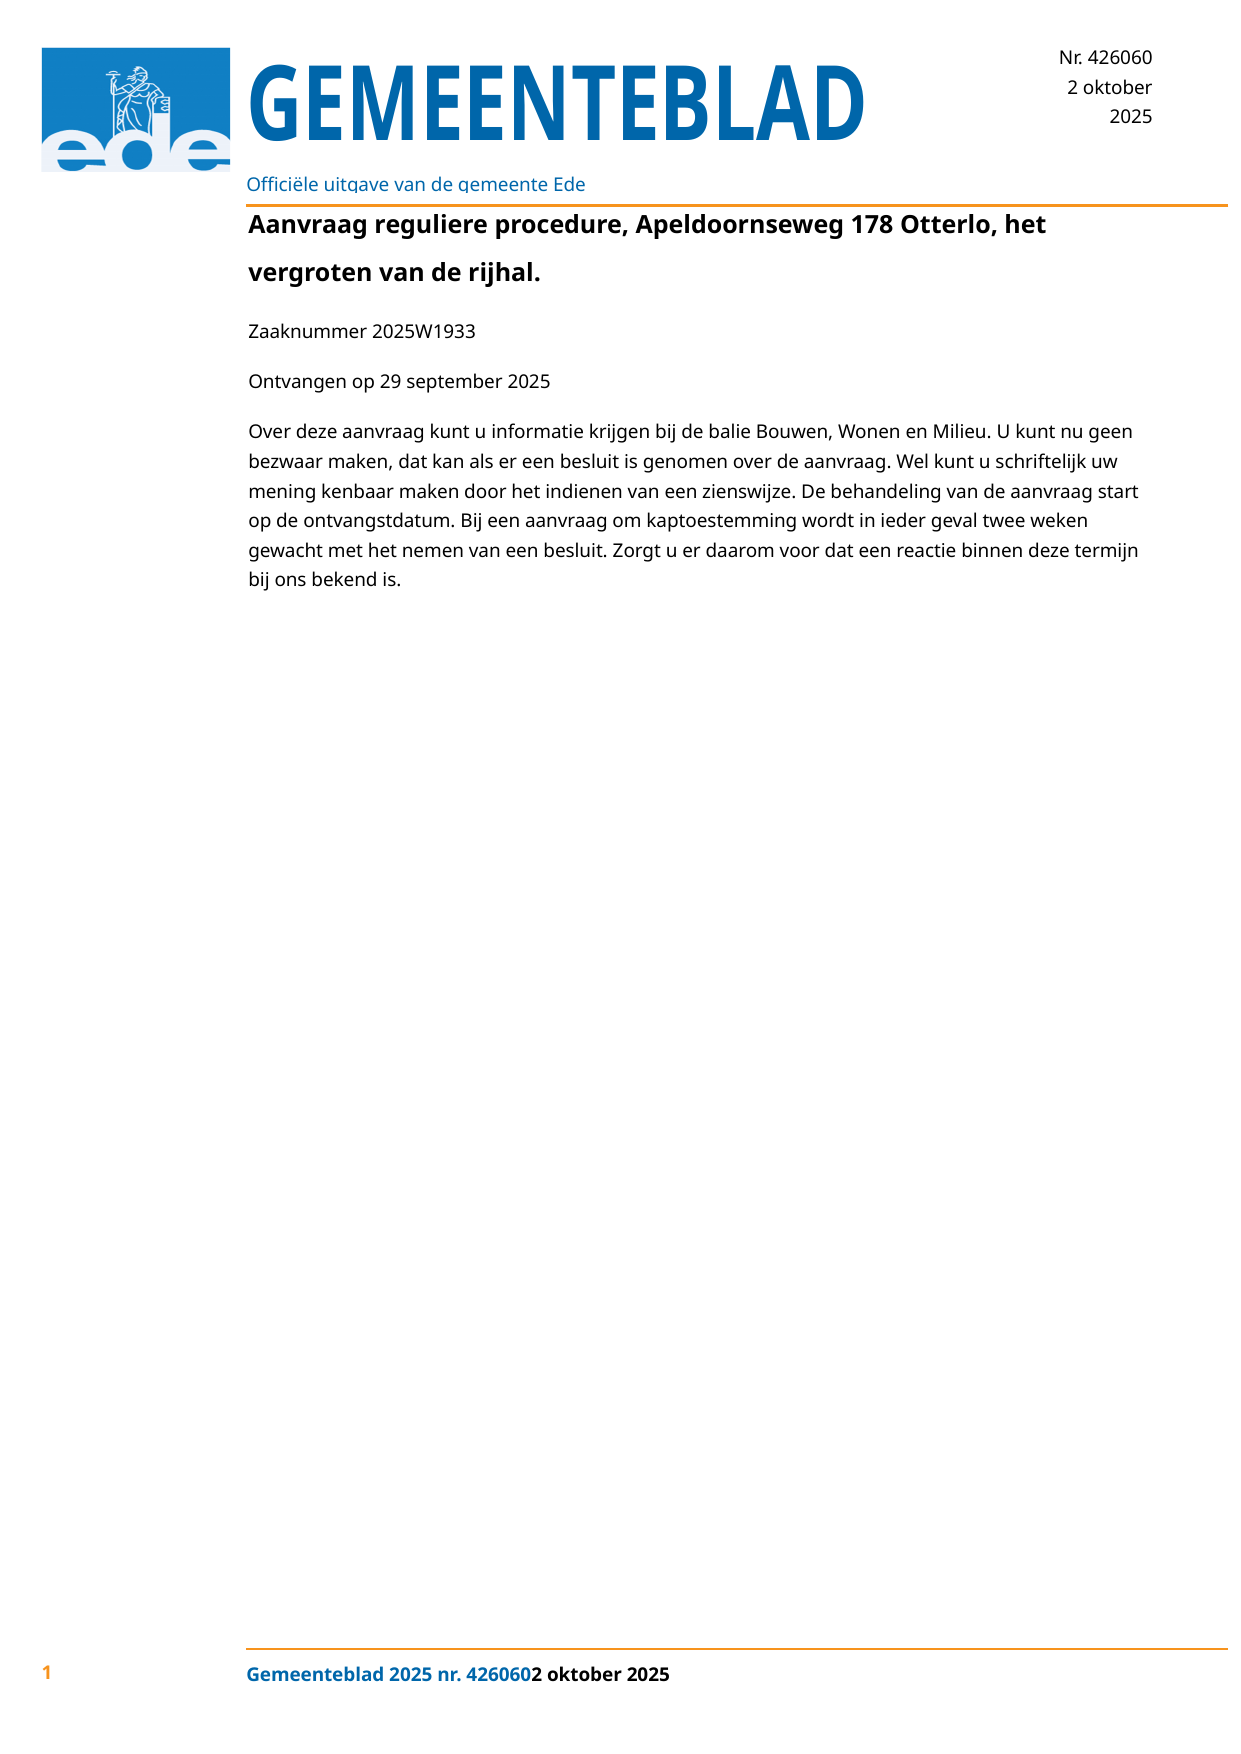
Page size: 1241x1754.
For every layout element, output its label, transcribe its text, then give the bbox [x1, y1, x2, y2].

text Over deze aanvraag kunt u informatie krijgen bij de balie Bouwen, Wonen en Milieu. U kunt nu geen bezwaar maken, dat kan als er een besluit is genomen over de aanvraag. Wel kunt u schriftelijk uw mening kenbaar maken door het indienen van een zienswijze. De behandeling van de aanvraag start op de ontvangstdatum. Bij een aanvraag om kaptoestemming wordt in ieder geval twee weken gewacht met het nemen van een besluit. Zorgt u er daarom voor dat een reactie binnen deze termijn bij ons bekend is. [248, 419, 1152, 592]
text Zaaknummer 2025W1933 [248, 318, 1152, 344]
picture [41, 47, 231, 172]
text Aanvraag reguliere procedure, Apeldoornseweg 178 Otterlo, het vergroten van de rijhal. [248, 207, 1152, 288]
text Ontvangen op 29 september 2025 [248, 368, 1152, 394]
